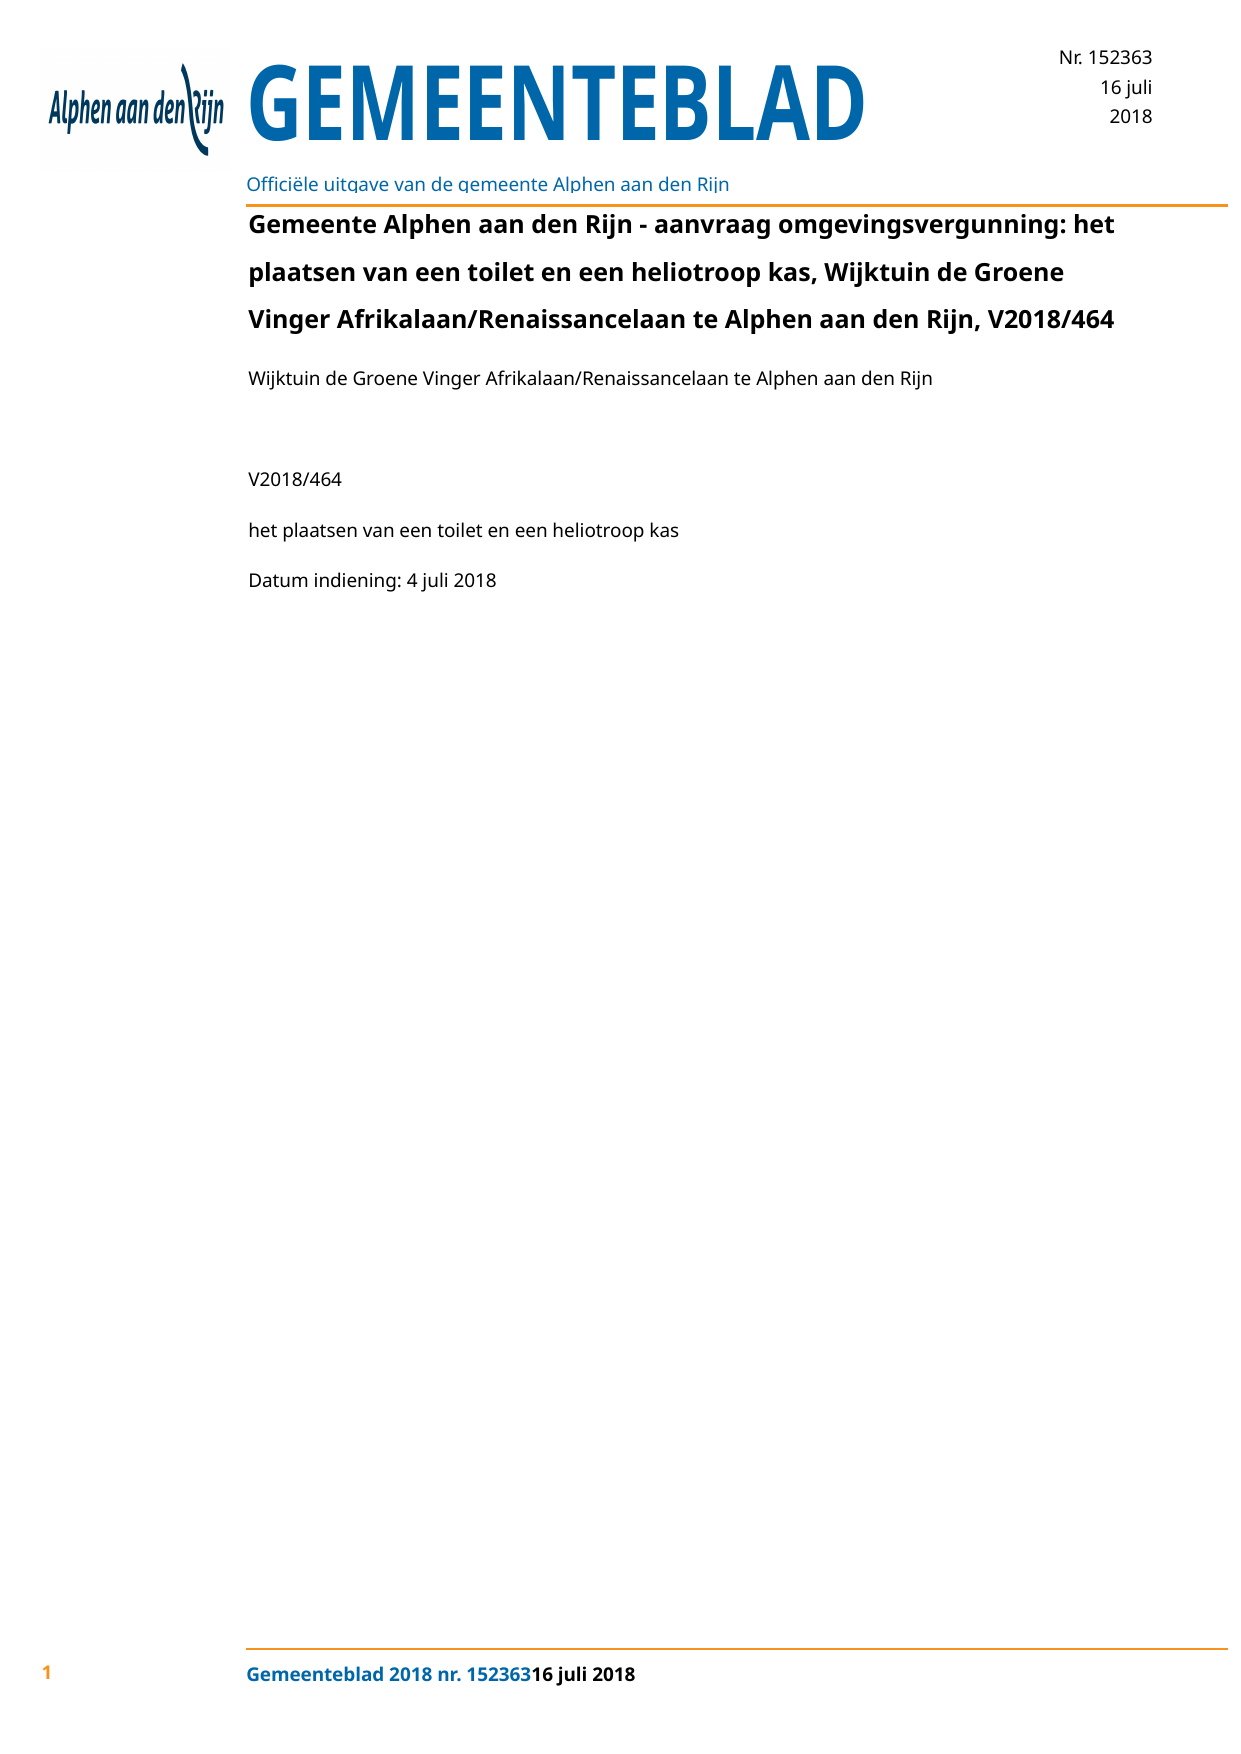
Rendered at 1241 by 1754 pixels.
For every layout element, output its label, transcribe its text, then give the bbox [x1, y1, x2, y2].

text Gemeente Alphen aan den Rijn - aanvraag omgevingsvergunning: het plaatsen van een toilet en een heliotroop kas, Wijktuin de Groene Vinger Afrikalaan/Renaissancelaan te Alphen aan den Rijn, V2018/464 [248, 207, 1152, 336]
text V2018/464 [248, 466, 1152, 492]
text het plaatsen van een toilet en een heliotroop kas [248, 517, 1152, 542]
text Datum indiening: 4 juli 2018 [248, 567, 1152, 593]
picture [41, 47, 231, 172]
text Wijktuin de Groene Vinger Afrikalaan/Renaissancelaan te Alphen aan den Rijn [248, 366, 1152, 391]
